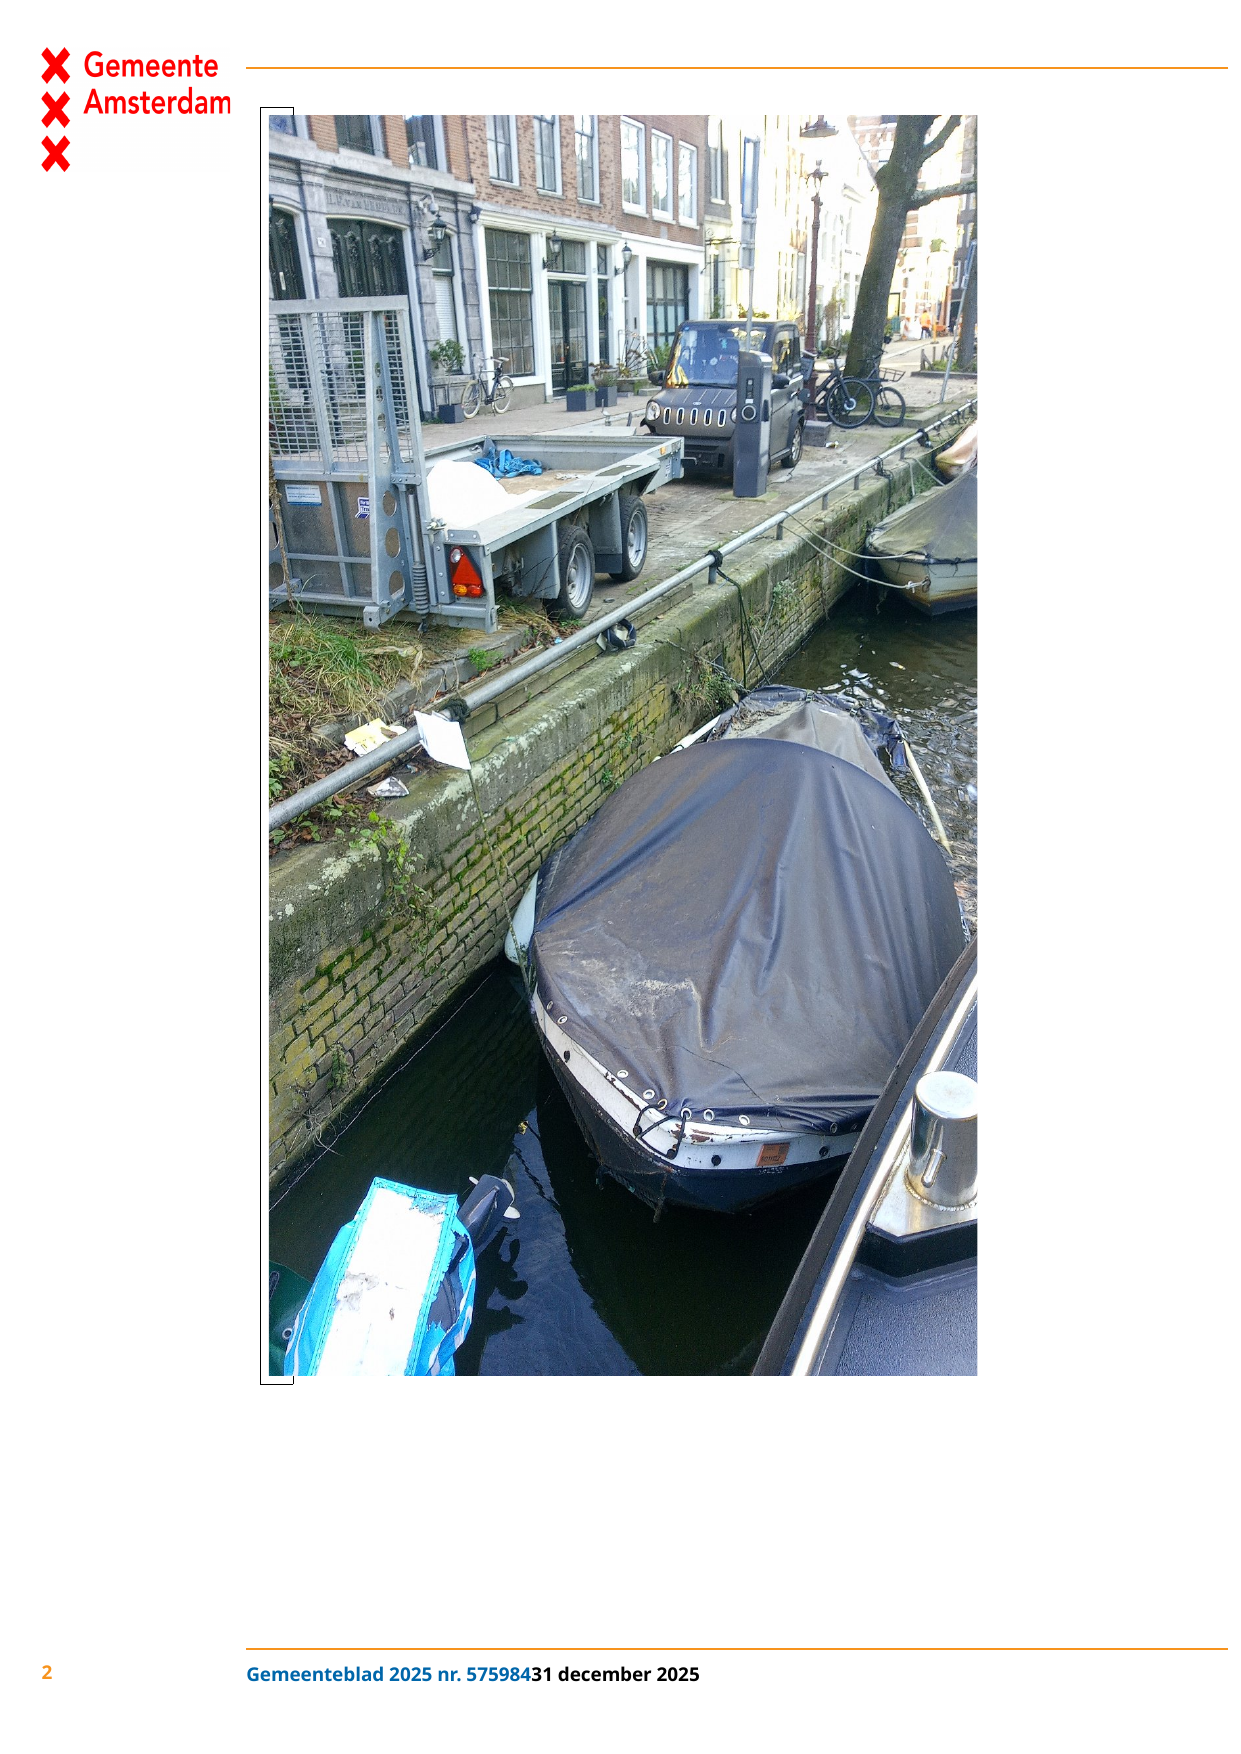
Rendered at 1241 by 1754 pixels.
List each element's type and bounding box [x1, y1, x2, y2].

picture [268, 115, 978, 1376]
picture [41, 47, 231, 172]
